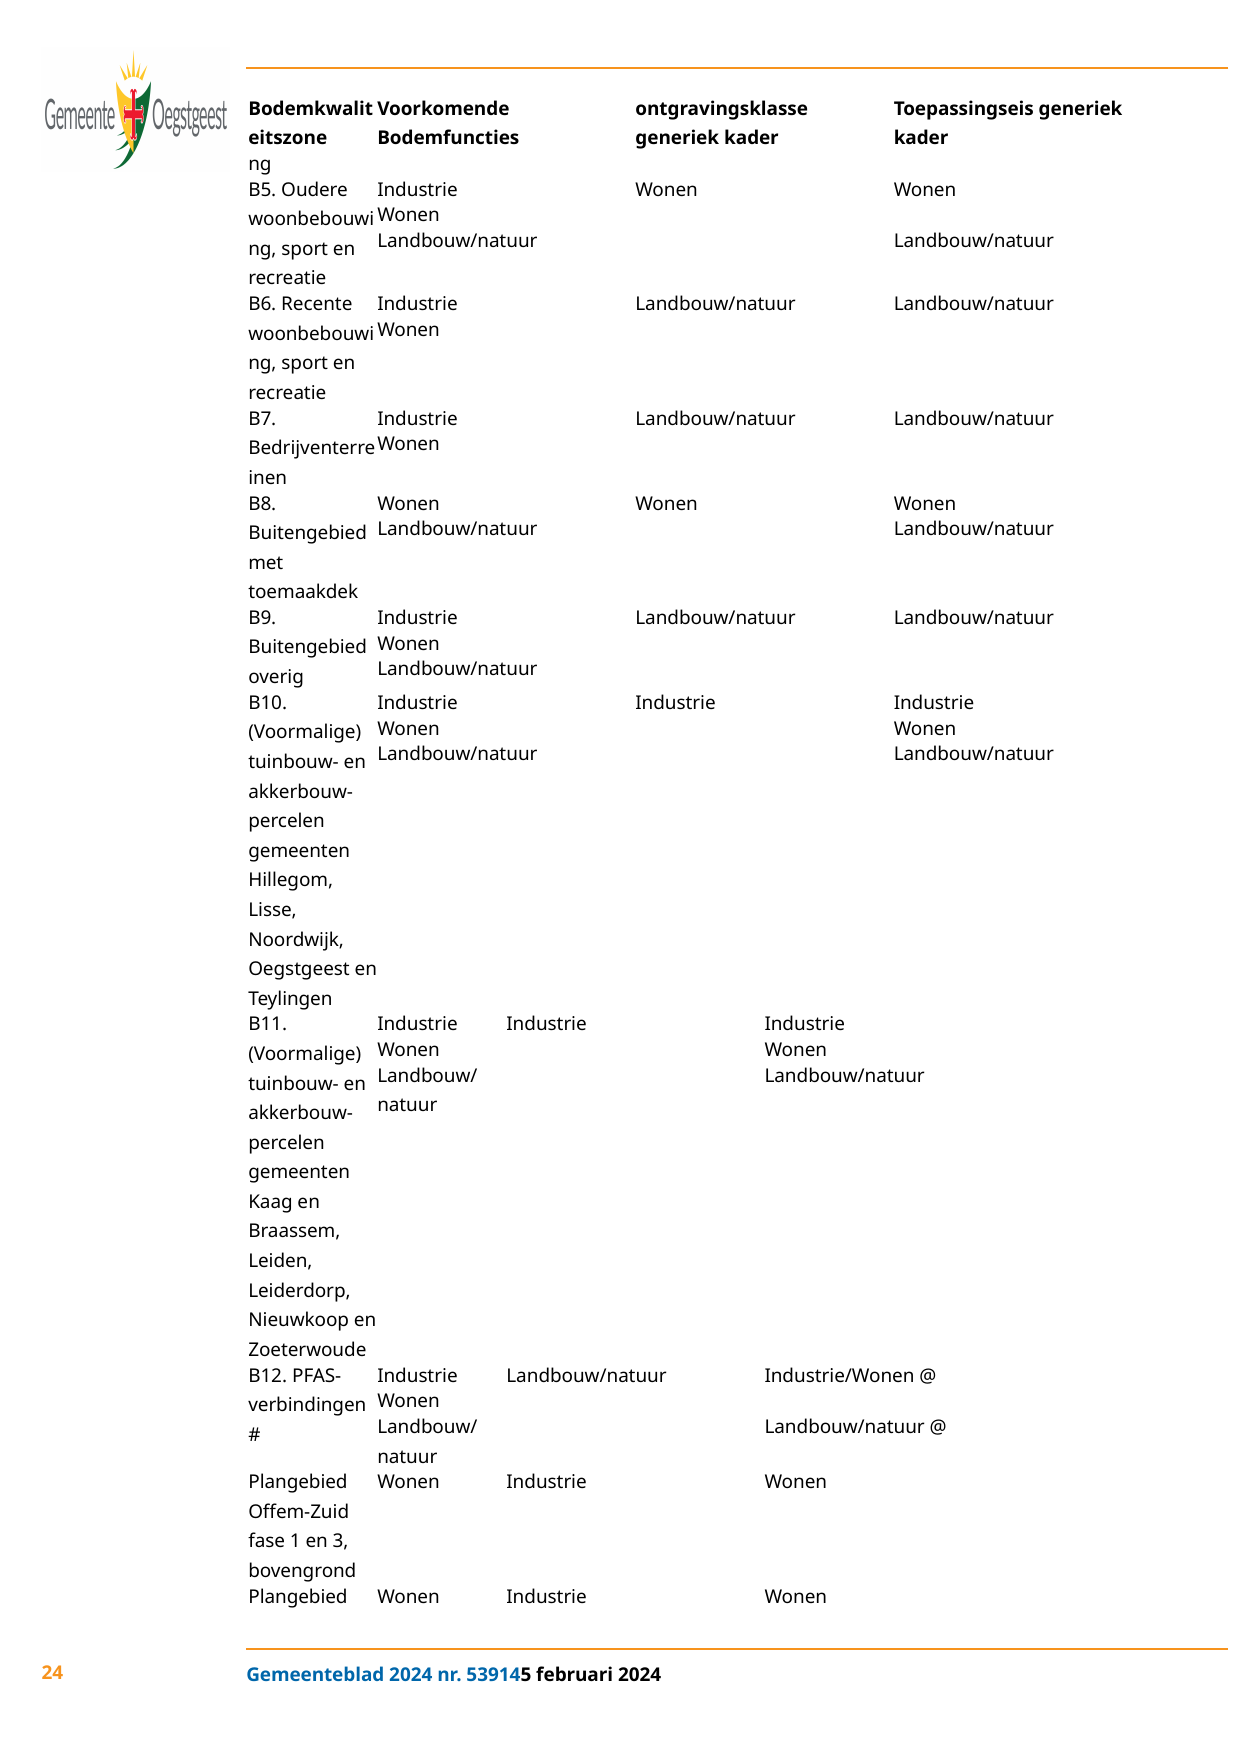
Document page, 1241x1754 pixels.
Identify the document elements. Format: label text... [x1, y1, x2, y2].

table_cell Wonen [377, 316, 635, 405]
table_cell Industrie [377, 176, 635, 202]
table_cell Landbouw/natuur [894, 741, 1152, 1011]
table_cell Wonen [894, 490, 1152, 515]
table_cell Wonen [894, 176, 1152, 227]
table_cell Wonen [377, 490, 635, 515]
table_cell [377, 150, 635, 176]
table_cell Landbouw/natuur @ [764, 1413, 1022, 1468]
table_cell Landbouw/natuur [764, 1062, 1022, 1362]
table_cell Industrie [377, 405, 635, 431]
table_cell Landbouw/natuur [894, 604, 1152, 689]
table_cell Industrie [377, 1362, 506, 1387]
table_cell B6. Recente woonbebouwing, sport en recreatie [248, 290, 377, 405]
table_cell Wonen [377, 1469, 506, 1583]
table_cell Industrie [506, 1011, 764, 1362]
table_header Voorkomende Bodemfuncties [377, 95, 635, 150]
table_cell [1023, 1583, 1152, 1609]
table_cell Wonen [377, 630, 635, 656]
table_header Bodemkwaliteitszone [248, 95, 377, 150]
table_cell Landbouw/natuur [894, 290, 1152, 405]
table_cell Industrie [377, 290, 635, 316]
table_cell Landbouw/natuur [635, 290, 893, 405]
table_cell Wonen [764, 1469, 1022, 1583]
table_cell Wonen [377, 431, 635, 490]
table_cell Landbouw/natuur [894, 515, 1152, 604]
table_cell ng [248, 150, 377, 176]
picture [41, 47, 231, 172]
table_cell Wonen [635, 176, 893, 290]
table_cell B11. (Voormalige) tuinbouw- en akkerbouw-percelen gemeenten Kaag en Braassem, Leiden, Leiderdorp, Nieuwkoop en Zoeterwoude [248, 1011, 377, 1362]
table_cell Wonen [764, 1583, 1022, 1609]
table_cell [1023, 1413, 1152, 1468]
table_cell Plangebied [248, 1583, 377, 1609]
table_cell Wonen [377, 1388, 506, 1413]
table_cell Industrie [506, 1583, 764, 1609]
table_cell B10. (Voormalige) tuinbouw- en akkerbouw-percelen gemeenten Hillegom, Lisse, Noordwijk, Oegstgeest en Teylingen [248, 689, 377, 1011]
table_cell Wonen [377, 1036, 506, 1062]
table_cell [1023, 1036, 1152, 1062]
table_cell [894, 150, 1152, 176]
table_cell Landbouw/natuur [377, 1413, 506, 1468]
table_cell Wonen [377, 715, 635, 741]
table_cell B7. Bedrijventerreinen [248, 405, 377, 490]
table_cell Landbouw/natuur [377, 656, 635, 689]
table_cell [1023, 1469, 1152, 1583]
table_cell [1023, 1011, 1152, 1036]
table_cell Industrie [377, 604, 635, 630]
table_cell B12. PFAS-verbindingen # [248, 1362, 377, 1468]
table_cell Industrie [506, 1469, 764, 1583]
table_cell [635, 150, 893, 176]
table_header Toepassingseis generiek kader [894, 95, 1152, 150]
table_cell Landbouw/natuur [894, 227, 1152, 290]
table_cell Landbouw/natuur [506, 1362, 764, 1468]
table_cell Wonen [894, 715, 1152, 741]
table_cell Landbouw/natuur [894, 405, 1152, 490]
table_cell Landbouw/natuur [377, 1062, 506, 1362]
table_cell Industrie [377, 689, 635, 715]
table_cell Landbouw/natuur [635, 405, 893, 490]
table_cell Wonen [764, 1036, 1022, 1062]
table_cell Landbouw/natuur [377, 227, 635, 290]
table_cell Wonen [377, 202, 635, 227]
table_cell [1023, 1388, 1152, 1413]
table_cell B5. Oudere woonbebouwing, sport en recreatie [248, 176, 377, 290]
table_header ontgravingsklasse generiek kader [635, 95, 893, 150]
table_cell [1023, 1062, 1152, 1362]
table_cell [1023, 1362, 1152, 1387]
table_cell B9. Buitengebied overig [248, 604, 377, 689]
table_cell Industrie/Wonen @ [764, 1362, 1022, 1413]
table_cell Industrie [894, 689, 1152, 715]
table_cell Industrie [764, 1011, 1022, 1036]
table_cell Industrie [377, 1011, 506, 1036]
table_cell Plangebied Offem-Zuid fase 1 en 3, bovengrond [248, 1469, 377, 1583]
table_cell Landbouw/natuur [377, 741, 635, 1011]
table_cell Landbouw/natuur [377, 515, 635, 604]
table_cell Industrie [635, 689, 893, 1011]
table_cell Wonen [377, 1583, 506, 1609]
table_cell Wonen [635, 490, 893, 604]
table_cell Landbouw/natuur [635, 604, 893, 689]
table_cell B8. Buitengebied met toemaakdek [248, 490, 377, 604]
